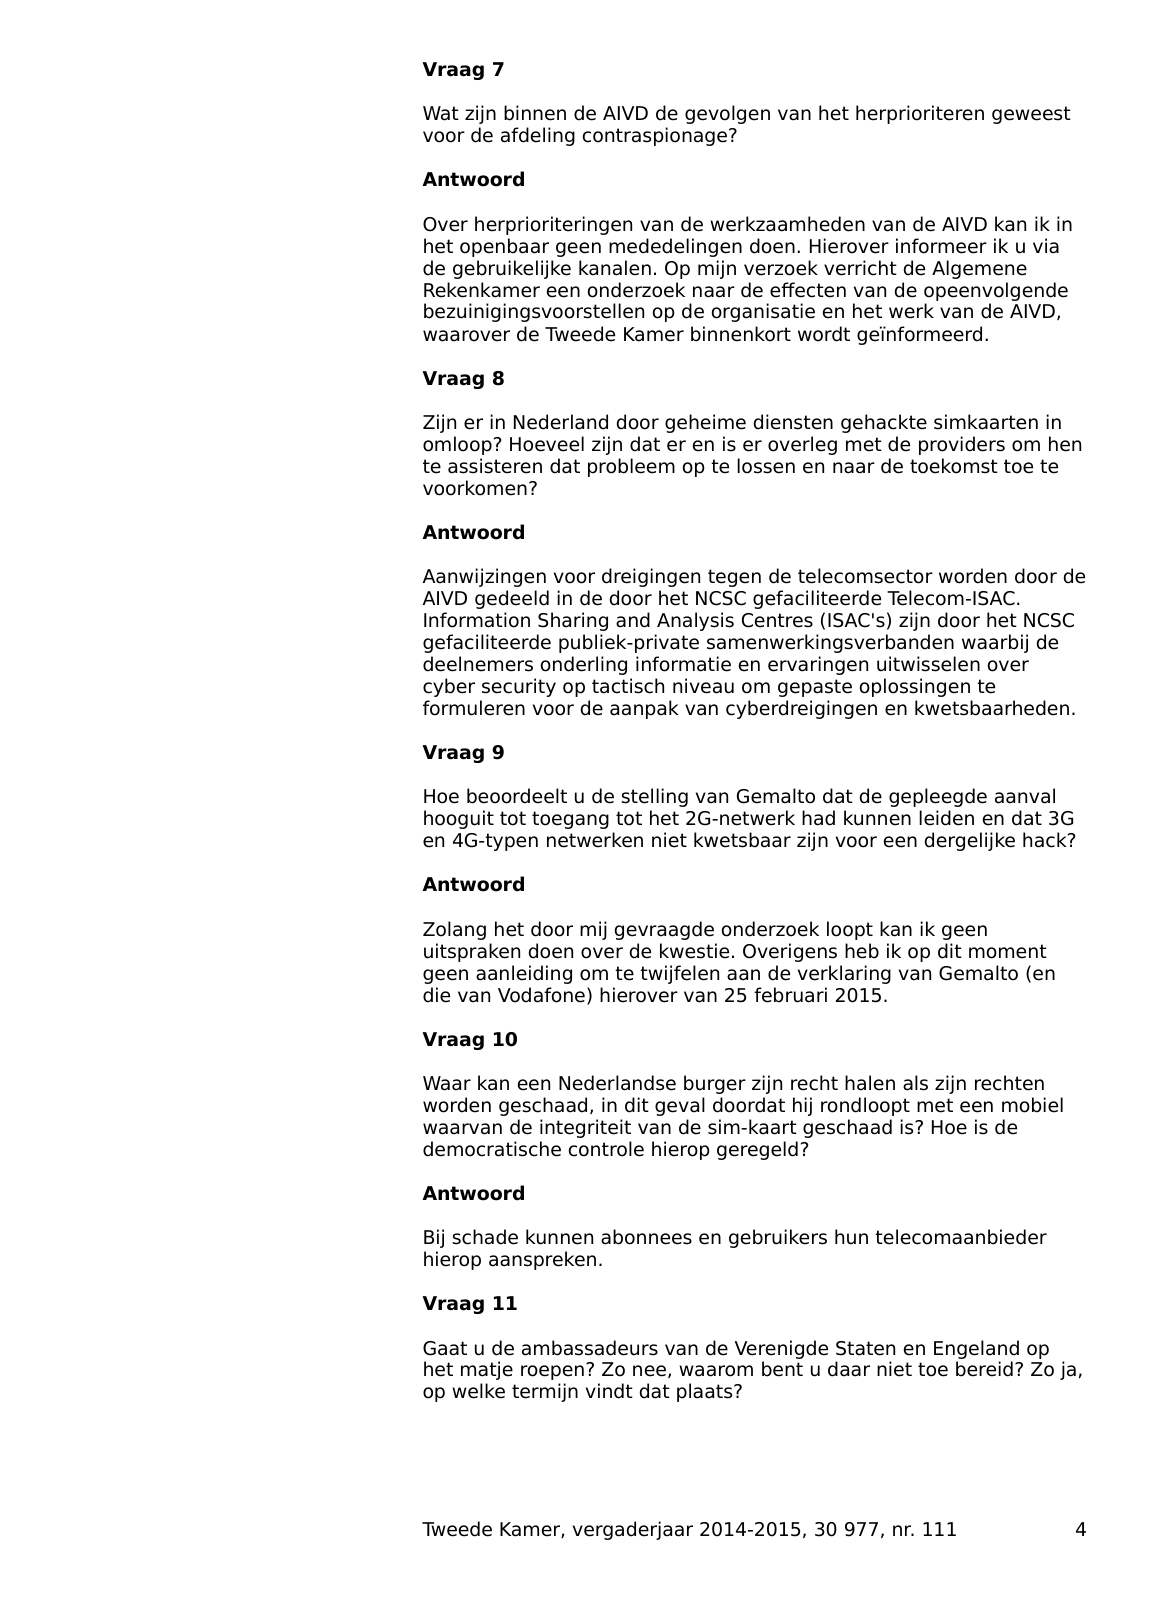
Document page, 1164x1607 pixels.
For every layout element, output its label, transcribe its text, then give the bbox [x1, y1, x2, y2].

subtitle Antwoord [422, 522, 1087, 544]
subtitle Vraag 11 [422, 1293, 1087, 1315]
subtitle Antwoord [422, 169, 1087, 191]
text Zijn er in Nederland door geheime diensten gehackte simkaarten in omloop? Hoeveel zijn dat er en is er overleg met de providers om hen te assisteren dat probleem op te lossen en naar de toekomst toe te voorkomen? [422, 412, 1087, 500]
subtitle Vraag 8 [422, 368, 1087, 389]
subtitle Antwoord [422, 1183, 1087, 1205]
subtitle Vraag 9 [422, 742, 1087, 764]
text Zolang het door mij gevraagde onderzoek loopt kan ik geen uitspraken doen over de kwestie. Overigens heb ik op dit moment geen aanleiding om te twijfelen aan de verklaring van Gemalto (en die van Vodafone) hierover van 25 februari 2015. [422, 918, 1087, 1006]
text Waar kan een Nederlandse burger zijn recht halen als zijn rechten worden geschaad, in dit geval doordat hij rondloopt met een mobiel waarvan de integriteit van de sim-kaart geschaad is? Hoe is de democratische controle hierop geregeld? [422, 1073, 1087, 1161]
text Wat zijn binnen de AIVD de gevolgen van het herprioriteren geweest voor de afdeling contraspionage? [422, 103, 1087, 147]
subtitle Antwoord [422, 874, 1087, 896]
text Bij schade kunnen abonnees en gebruikers hun telecomaanbieder hierop aanspreken. [422, 1227, 1087, 1271]
text Gaat u de ambassadeurs van de Verenigde Staten en Engeland op het matje roepen? Zo nee, waarom bent u daar niet toe bereid? Zo ja, op welke termijn vindt dat plaats? [422, 1337, 1087, 1403]
subtitle Vraag 10 [422, 1029, 1087, 1051]
text Aanwijzingen voor dreigingen tegen de telecomsector worden door de AIVD gedeeld in de door het NCSC gefaciliteerde Telecom-ISAC. Information Sharing and Analysis Centres (ISAC's) zijn door het NCSC gefaciliteerde publiek-private samenwerkingsverbanden waarbij de deelnemers onderling informatie en ervaringen uitwisselen over cyber security op tactisch niveau om gepaste oplossingen te formuleren voor de aanpak van cyberdreigingen en kwetsbaarheden. [422, 566, 1087, 720]
text Hoe beoordeelt u de stelling van Gemalto dat de gepleegde aanval hooguit tot toegang tot het 2G-netwerk had kunnen leiden en dat 3G en 4G-typen netwerken niet kwetsbaar zijn voor een dergelijke hack? [422, 786, 1087, 852]
text Over herprioriteringen van de werkzaamheden van de AIVD kan ik in het openbaar geen mededelingen doen. Hierover informeer ik u via de gebruikelijke kanalen. Op mijn verzoek verricht de Algemene Rekenkamer een onderzoek naar de effecten van de opeenvolgende bezuinigingsvoorstellen op de organisatie en het werk van de AIVD, waarover de Tweede Kamer binnenkort wordt geïnformeerd. [422, 213, 1087, 345]
subtitle Vraag 7 [422, 59, 1087, 81]
